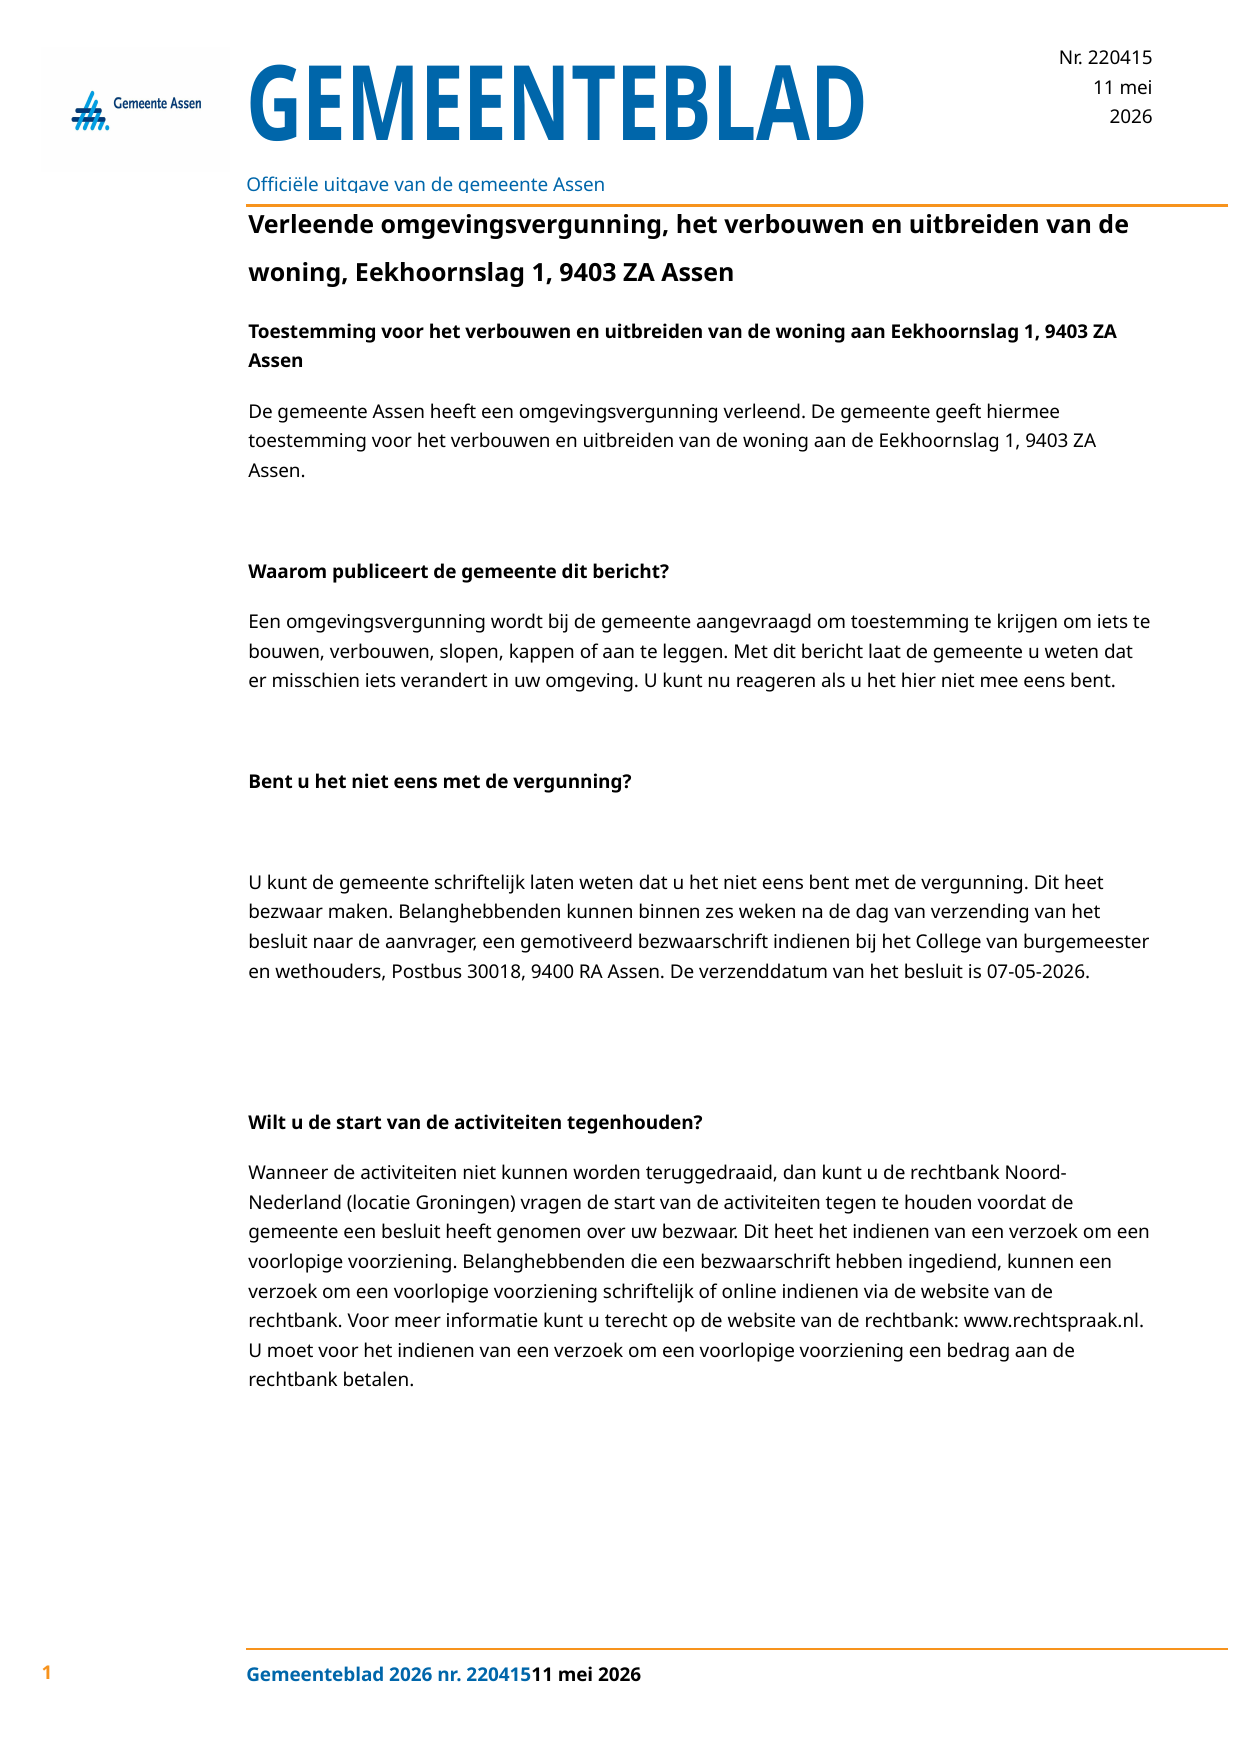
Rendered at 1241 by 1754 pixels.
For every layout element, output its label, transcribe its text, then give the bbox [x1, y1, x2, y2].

text Bent u het niet eens met de vergunning? [248, 768, 1152, 794]
text De gemeente Assen heeft een omgevingsvergunning verleend. De gemeente geeft hiermee toestemming voor het verbouwen en uitbreiden van de woning aan de Eekhoornslag 1, 9403 ZA Assen. [248, 398, 1152, 483]
text Verleende omgevingsvergunning, het verbouwen en uitbreiden van de woning, Eekhoornslag 1, 9403 ZA Assen [248, 207, 1152, 288]
text Waarom publiceert de gemeente dit bericht? [248, 558, 1152, 584]
picture [41, 47, 231, 172]
text U kunt de gemeente schriftelijk laten weten dat u het niet eens bent met de vergunning. Dit heet bezwaar maken. Belanghebbenden kunnen binnen zes weken na de dag van verzending van het besluit naar de aanvrager, een gemotiveerd bezwaarschrift indienen bij het College van burgemeester en wethouders, Postbus 30018, 9400 RA Assen. De verzenddatum van het besluit is 07-05-2026. [248, 869, 1152, 984]
text Een omgevingsvergunning wordt bij de gemeente aangevraagd om toestemming te krijgen om iets te bouwen, verbouwen, slopen, kappen of aan te leggen. Met dit bericht laat de gemeente u weten dat er misschien iets verandert in uw omgeving. U kunt nu reageren als u het hier niet mee eens bent. [248, 608, 1152, 693]
text Wilt u de start van de activiteiten tegenhouden? [248, 1109, 1152, 1135]
text Wanneer de activiteiten niet kunnen worden teruggedraaid, dan kunt u de rechtbank Noord-Nederland (locatie Groningen) vragen de start van de activiteiten tegen te houden voordat de gemeente een besluit heeft genomen over uw bezwaar. Dit heet het indienen van een verzoek om een voorlopige voorziening. Belanghebbenden die een bezwaarschrift hebben ingediend, kunnen een verzoek om een voorlopige voorziening schriftelijk of online indienen via de website van de rechtbank. Voor meer informatie kunt u terecht op de website van de rechtbank: www.rechtspraak.nl. U moet voor het indienen van een verzoek om een voorlopige voorziening een bedrag aan de rechtbank betalen. [248, 1159, 1152, 1392]
text Toestemming voor het verbouwen en uitbreiden van de woning aan Eekhoornslag 1, 9403 ZA Assen [248, 318, 1152, 373]
